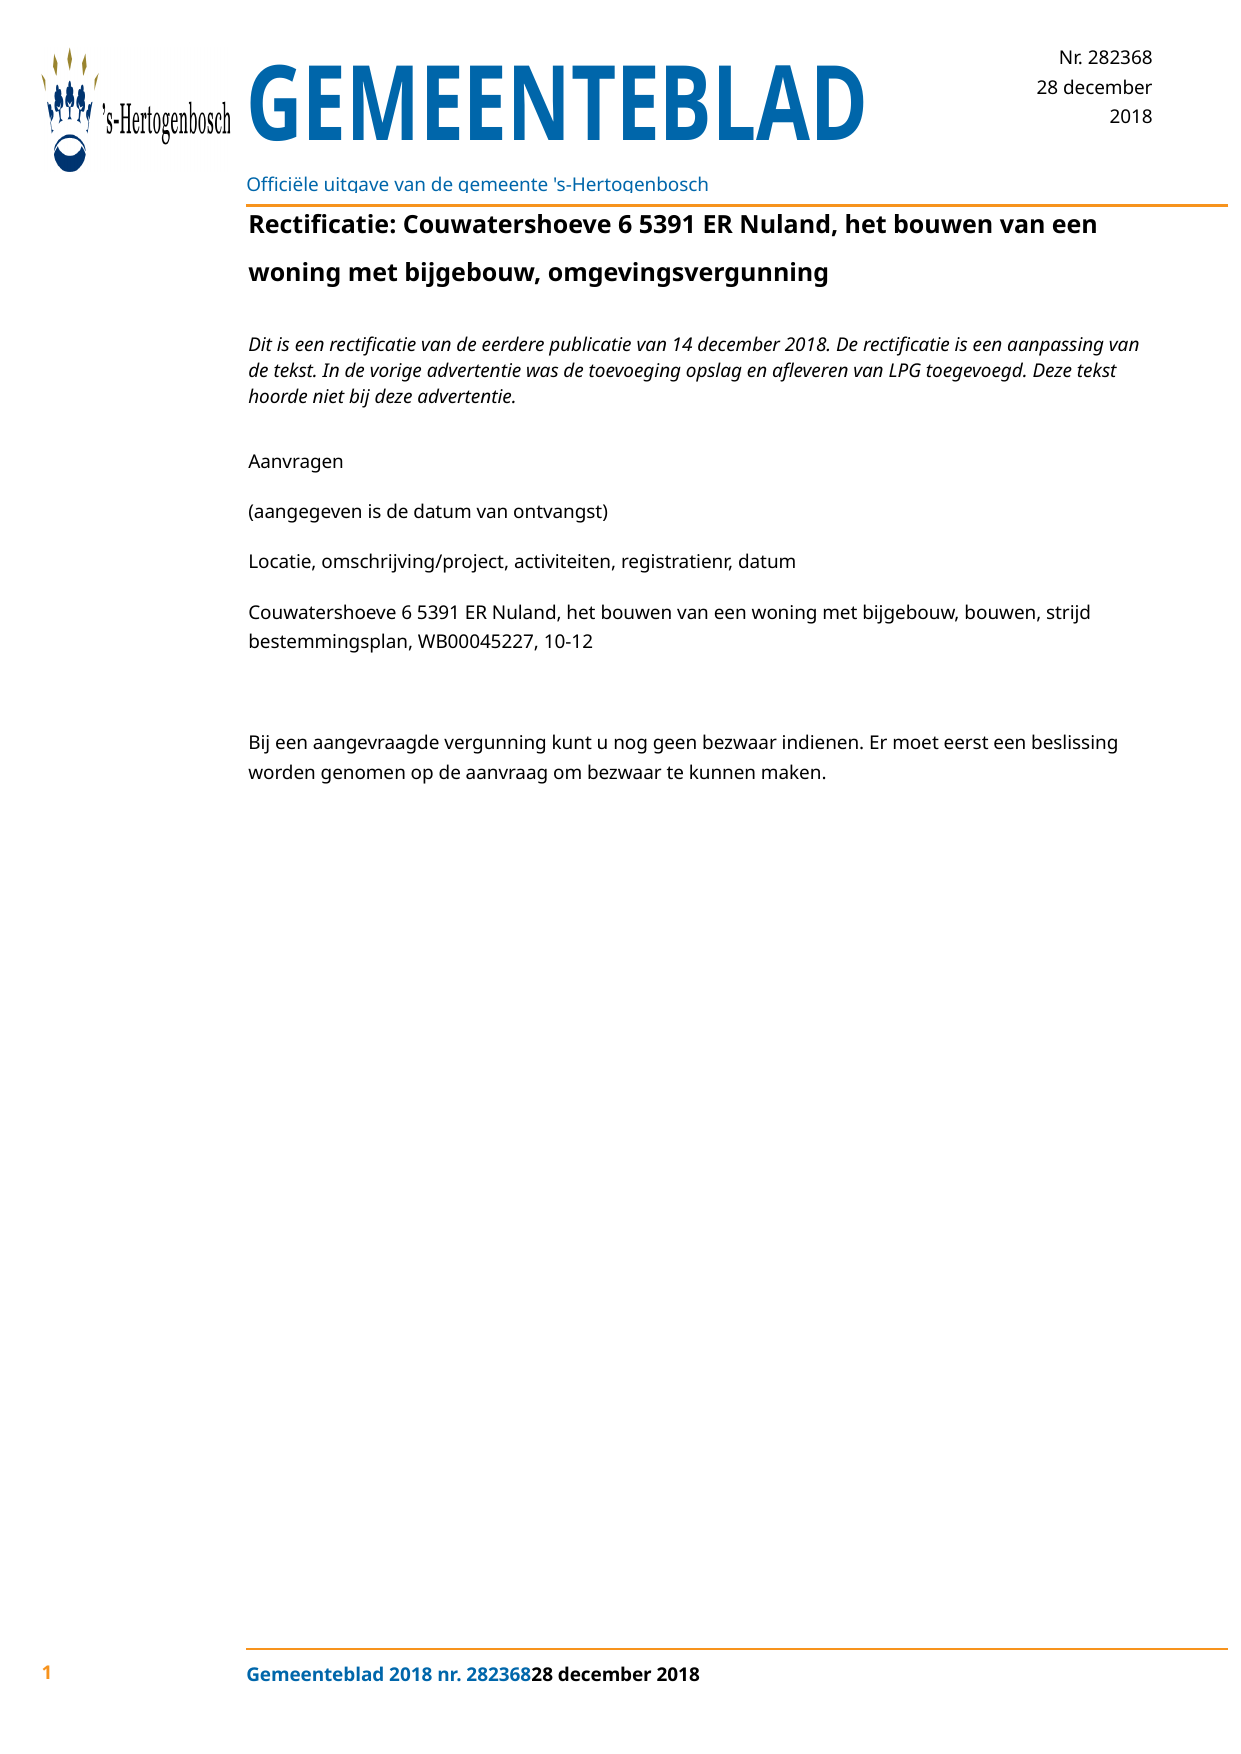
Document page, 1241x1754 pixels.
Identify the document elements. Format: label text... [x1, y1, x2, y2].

picture [41, 47, 231, 172]
text Dit is een rectificatie van de eerdere publicatie van 14 december 2018. De rectificatie is een aanpassing van de tekst. In de vorige advertentie was de toevoeging opslag en afleveren van LPG toegevoegd. Deze tekst hoorde niet bij deze advertentie. [248, 331, 1152, 409]
text Rectificatie: Couwatershoeve 6 5391 ER Nuland, het bouwen van een woning met bijgebouw, omgevingsvergunning [248, 207, 1152, 288]
text Couwatershoeve 6 5391 ER Nuland, het bouwen van een woning met bijgebouw, bouwen, strijd bestemmingsplan, WB00045227, 10-12 [248, 599, 1152, 654]
text Aanvragen [248, 448, 1152, 474]
text Bij een aangevraagde vergunning kunt u nog geen bezwaar indienen. Er moet eerst een beslissing worden genomen op de aanvraag om bezwaar te kunnen maken. [248, 729, 1152, 785]
text (aangegeven is de datum van ontvangst) [248, 498, 1152, 524]
text Locatie, omschrijving/project, activiteiten, registratienr, datum [248, 549, 1152, 574]
